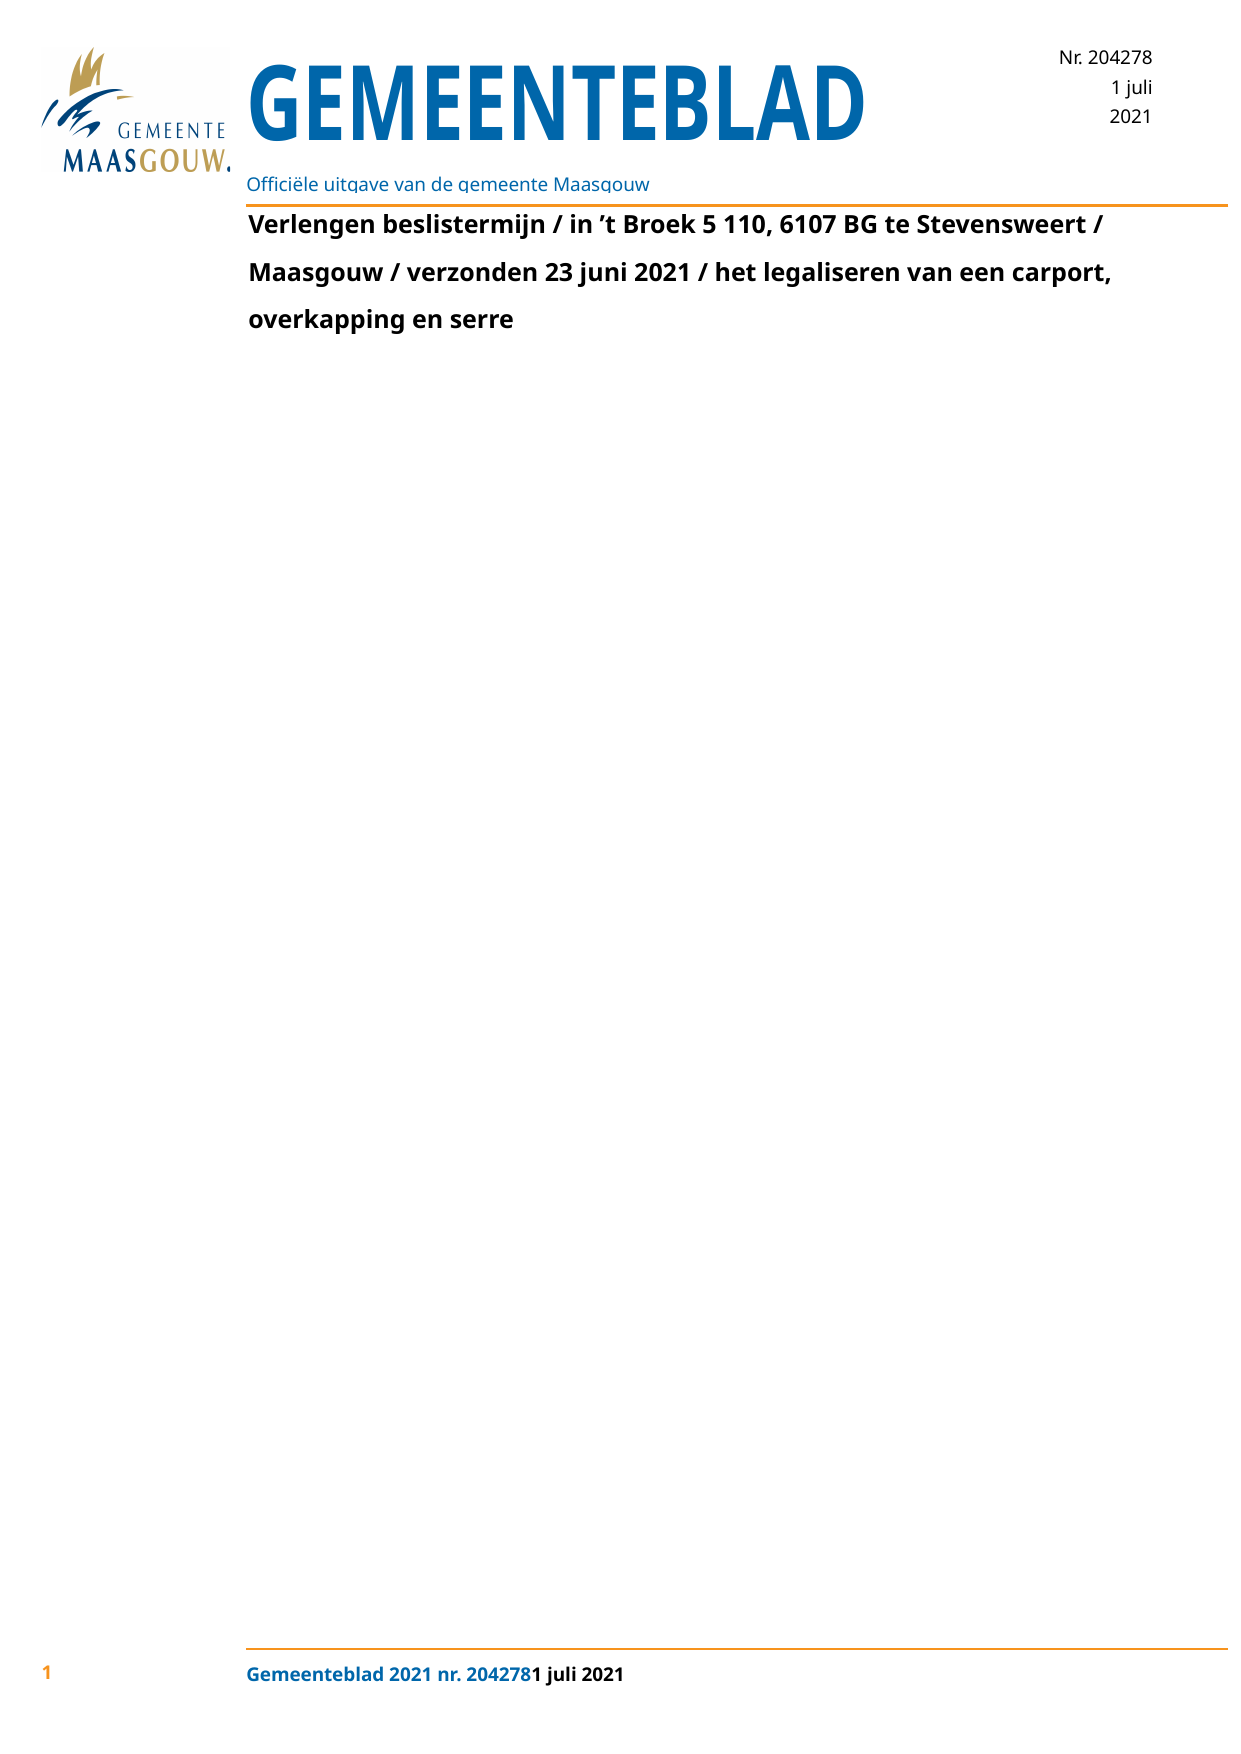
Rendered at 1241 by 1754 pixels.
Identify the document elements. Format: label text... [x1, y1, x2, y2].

picture [41, 47, 231, 172]
text Verlengen beslistermijn / in ’t Broek 5 110, 6107 BG te Stevensweert / Maasgouw / verzonden 23 juni 2021 / het legaliseren van een carport, overkapping en serre [248, 207, 1152, 336]
